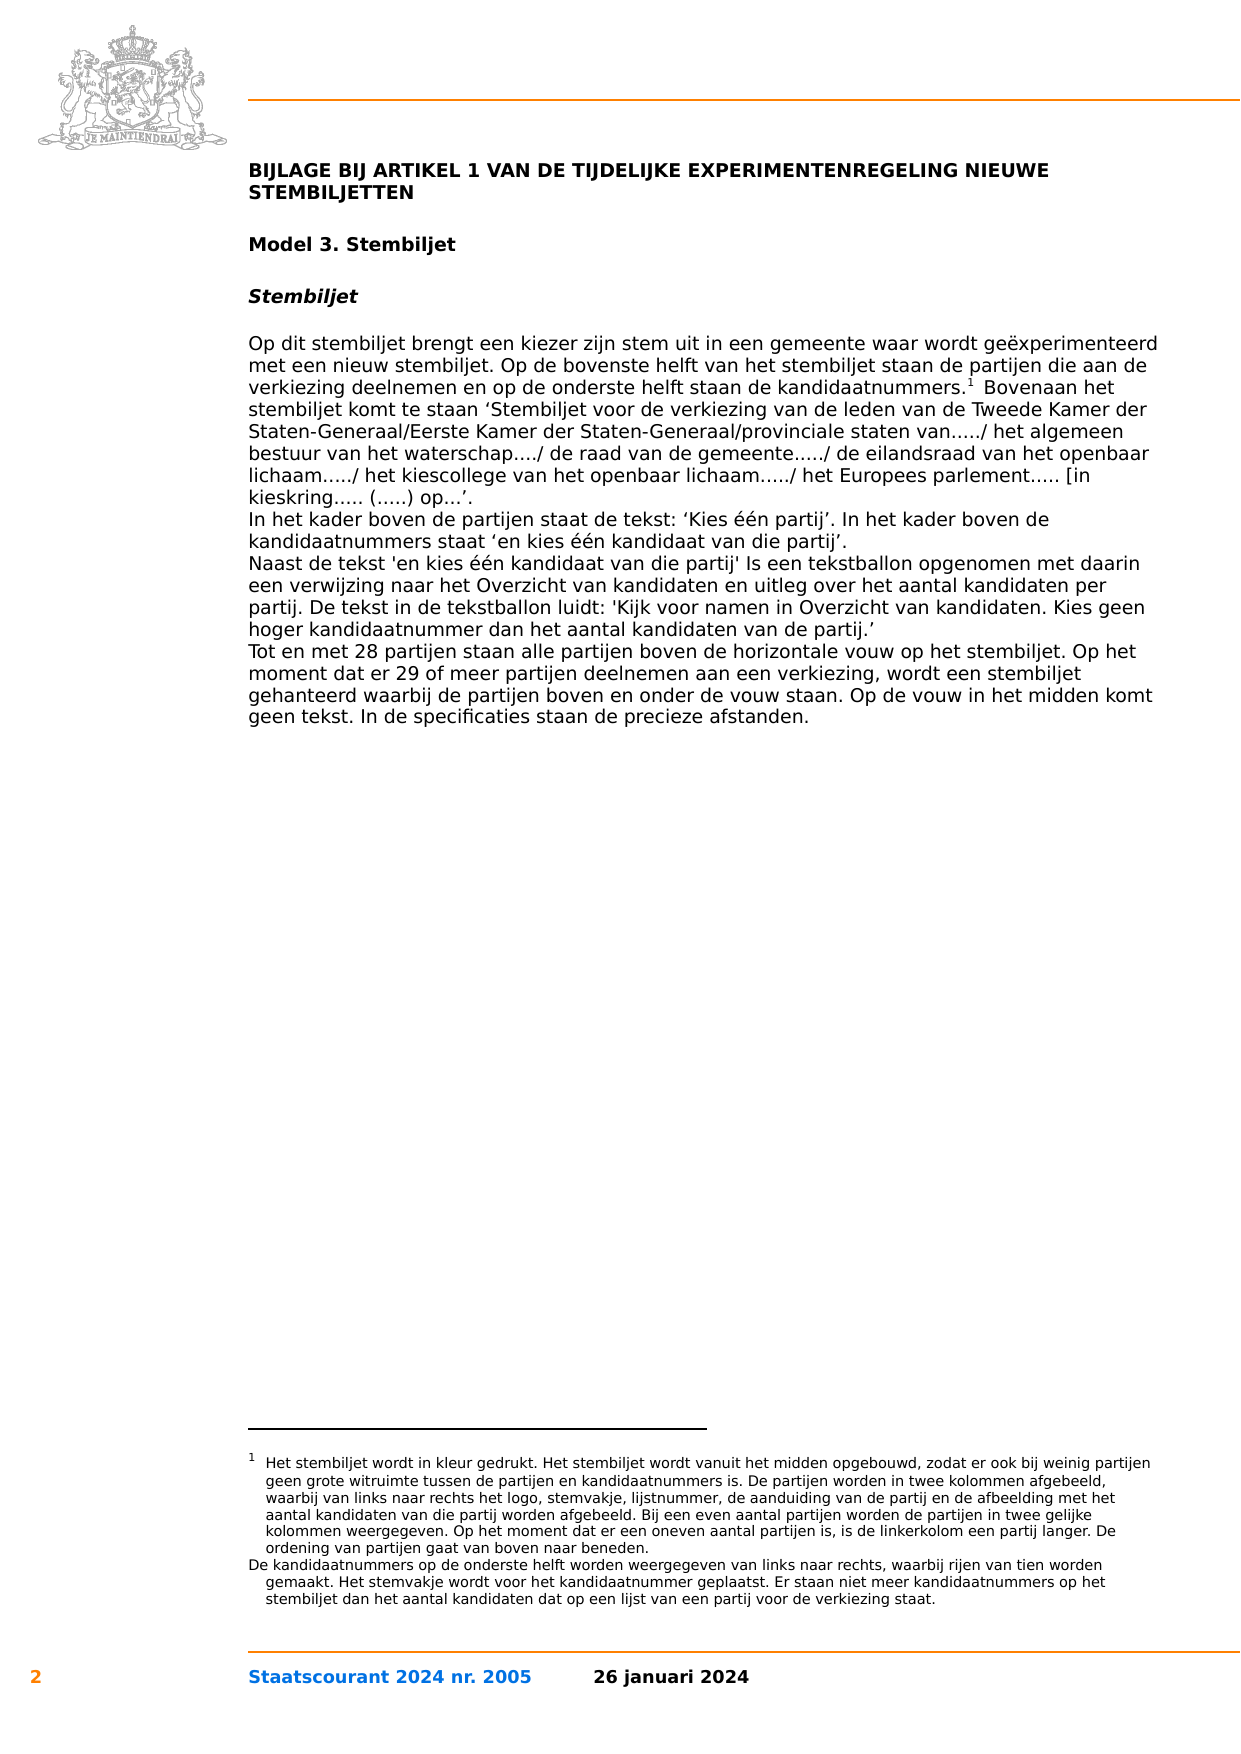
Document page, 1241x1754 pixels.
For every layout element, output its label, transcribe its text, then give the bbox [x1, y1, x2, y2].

subtitle Stembiljet [248, 286, 1163, 308]
subtitle Model 3. Stembiljet [248, 234, 1163, 256]
text In het kader boven de partijen staat de tekst: ‘Kies één partij’. In het kader boven de kandidaatnummers staat ‘en kies één kandidaat van die partij’. [248, 509, 1163, 553]
text Op dit stembiljet brengt een kiezer zijn stem uit in een gemeente waar wordt geëxperimenteerd met een nieuw stembiljet. Op de bovenste helft van het stembiljet staan de partijen die aan de verkiezing deelnemen en op de onderste helft staan de kandidaatnummers. Bovenaan het stembiljet komt te staan ‘Stembiljet voor de verkiezing van de leden van de Tweede Kamer der Staten-Generaal/Eerste Kamer der Staten-Generaal/provinciale staten van...../ het algemeen bestuur van het waterschap..../ de raad van de gemeente...../ de eilandsraad van het openbaar lichaam...../ het kiescollege van het openbaar lichaam...../ het Europees parlement..... [in kieskring..... (.....) op...’. [248, 333, 1163, 509]
text Tot en met 28 partijen staan alle partijen boven de horizontale vouw op het stembiljet. Op het moment dat er 29 of meer partijen deelnemen aan een verkiezing, wordt een stembiljet gehanteerd waarbij de partijen boven en onder de vouw staan. Op de vouw in het midden komt geen tekst. In de specificaties staan de precieze afstanden. [248, 641, 1163, 728]
text Het stembiljet wordt in kleur gedrukt. Het stembiljet wordt vanuit het midden opgebouwd, zodat er ook bij weinig partijen geen grote witruimte tussen de partijen en kandidaatnummers is. De partijen worden in twee kolommen afgebeeld, waarbij van links naar rechts het logo, stemvakje, lijstnummer, de aanduiding van de partij en de afbeelding met het aantal kandidaten van die partij worden afgebeeld. Bij een even aantal partijen worden de partijen in twee gelijke kolommen weergegeven. Op het moment dat er een oneven aantal partijen is, is de linkerkolom een partij langer. De ordening van partijen gaat van boven naar beneden. [248, 1451, 1163, 1557]
text De kandidaatnummers op de onderste helft worden weergegeven van links naar rechts, waarbij rijen van tien worden gemaakt. Het stemvakje wordt voor het kandidaatnummer geplaatst. Er staan niet meer kandidaatnummers op het stembiljet dan het aantal kandidaten dat op een lijst van een partij voor de verkiezing staat. [248, 1557, 1163, 1608]
text Naast de tekst 'en kies één kandidaat van die partij' Is een tekstballon opgenomen met daarin een verwijzing naar het Overzicht van kandidaten en uitleg over het aantal kandidaten per partij. De tekst in de tekstballon luidt: 'Kijk voor namen in Overzicht van kandidaten. Kies geen hoger kandidaatnummer dan het aantal kandidaten van de partij.’ [248, 553, 1163, 641]
subtitle BIJLAGE BIJ ARTIKEL 1 VAN DE TIJDELIJKE EXPERIMENTENREGELING NIEUWE STEMBILJETTEN [248, 160, 1163, 204]
picture [38, 25, 227, 150]
